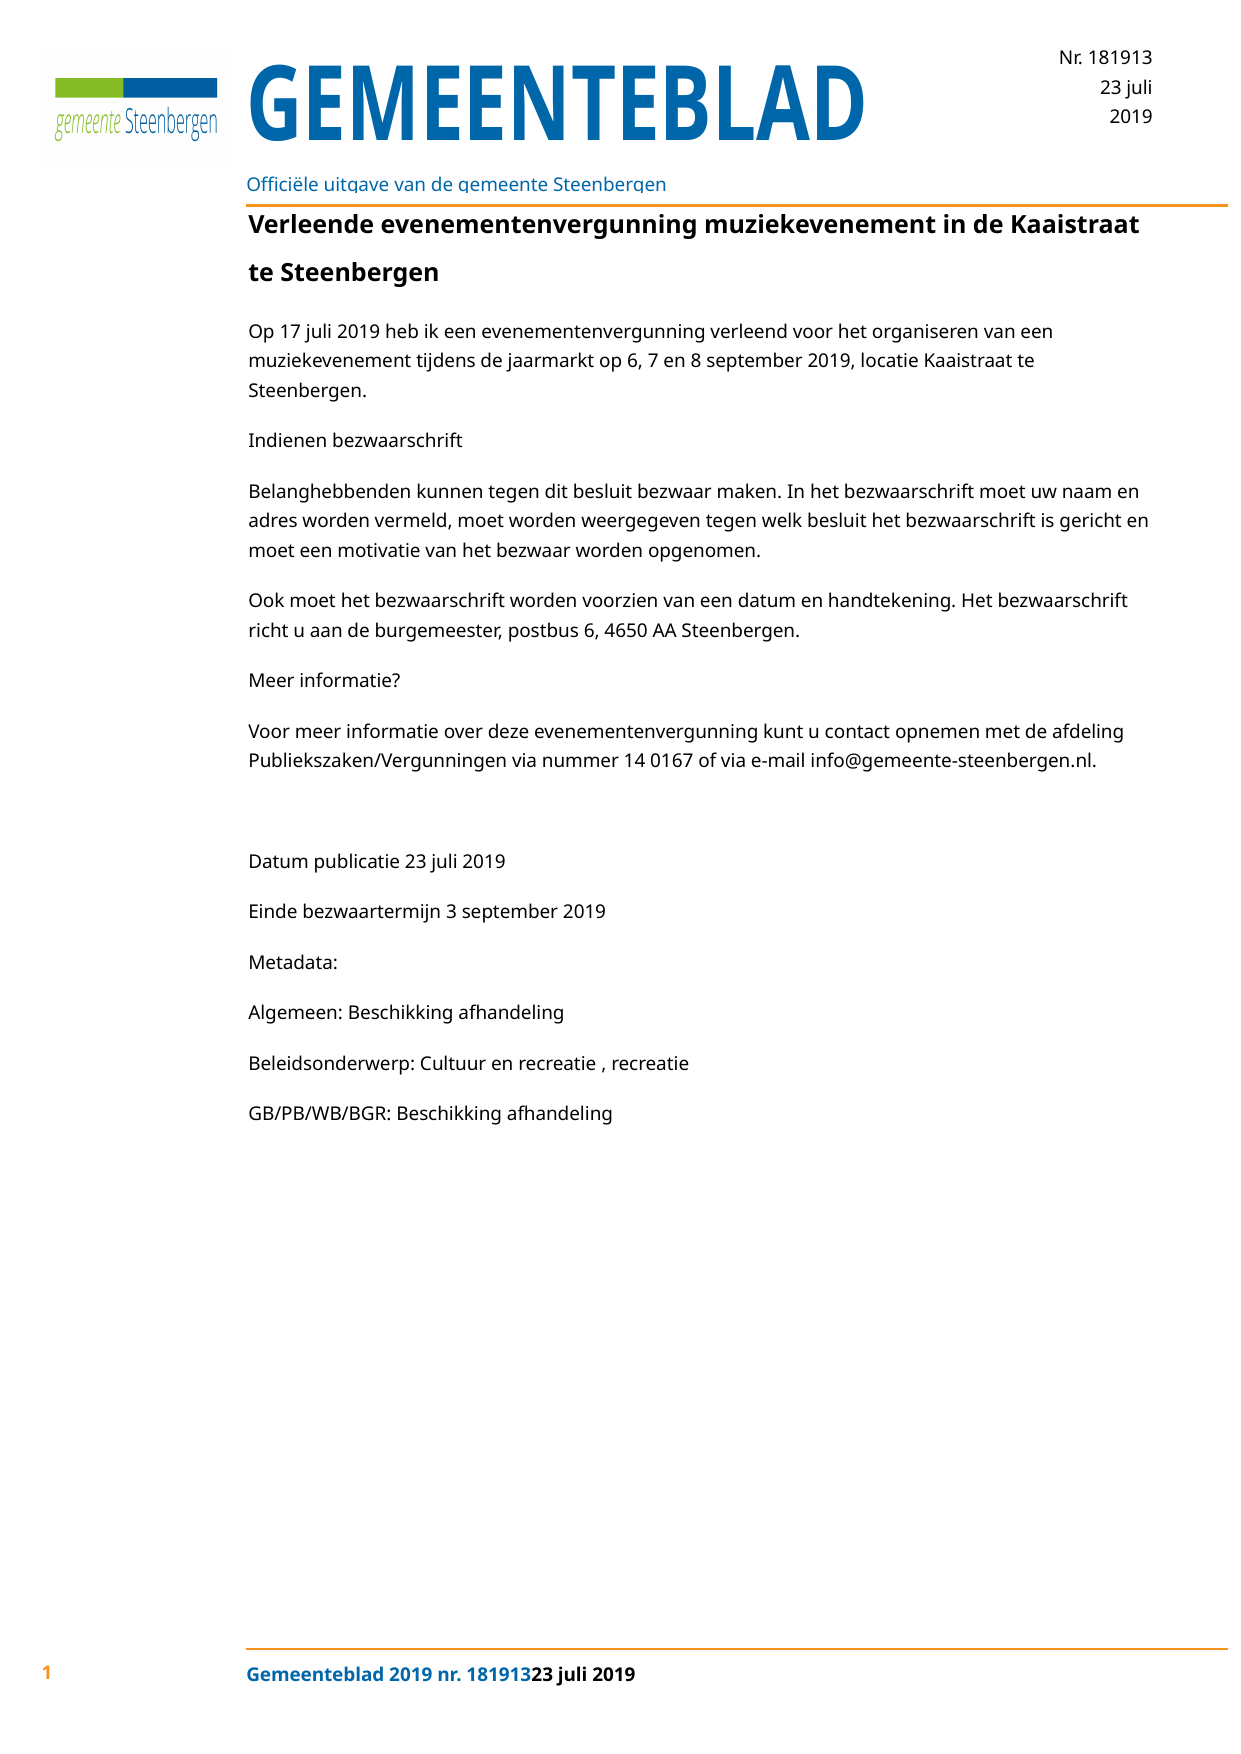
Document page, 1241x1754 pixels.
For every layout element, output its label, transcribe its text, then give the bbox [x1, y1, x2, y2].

text Datum publicatie 23 juli 2019 [248, 848, 1152, 874]
text Metadata: [248, 949, 1152, 975]
text Verleende evenementenvergunning muziekevenement in de Kaaistraat te Steenbergen [248, 207, 1152, 288]
text Meer informatie? [248, 667, 1152, 693]
text Algemeen: Beschikking afhandeling [248, 999, 1152, 1025]
text Op 17 juli 2019 heb ik een evenementenvergunning verleend voor het organiseren van een muziekevenement tijdens de jaarmarkt op 6, 7 en 8 september 2019, locatie Kaaistraat te Steenbergen. [248, 318, 1152, 403]
text Beleidsonderwerp: Cultuur en recreatie , recreatie [248, 1050, 1152, 1076]
text GB/PB/WB/BGR: Beschikking afhandeling [248, 1100, 1152, 1126]
text Voor meer informatie over deze evenementenvergunning kunt u contact opnemen met de afdeling Publiekszaken/Vergunningen via nummer 14 0167 of via e-mail info@gemeente-steenbergen.nl. [248, 718, 1152, 773]
text Belanghebbenden kunnen tegen dit besluit bezwaar maken. In het bezwaarschrift moet uw naam en adres worden vermeld, moet worden weergegeven tegen welk besluit het bezwaarschrift is gericht en moet een motivatie van het bezwaar worden opgenomen. [248, 478, 1152, 563]
text Indienen bezwaarschrift [248, 427, 1152, 453]
text Einde bezwaartermijn 3 september 2019 [248, 899, 1152, 924]
text ­ [248, 798, 1152, 824]
text Ook moet het bezwaarschrift worden voorzien van een datum en handtekening. Het bezwaarschrift richt u aan de burgemeester, postbus 6, 4650 AA Steenbergen. [248, 587, 1152, 643]
picture [41, 47, 231, 172]
